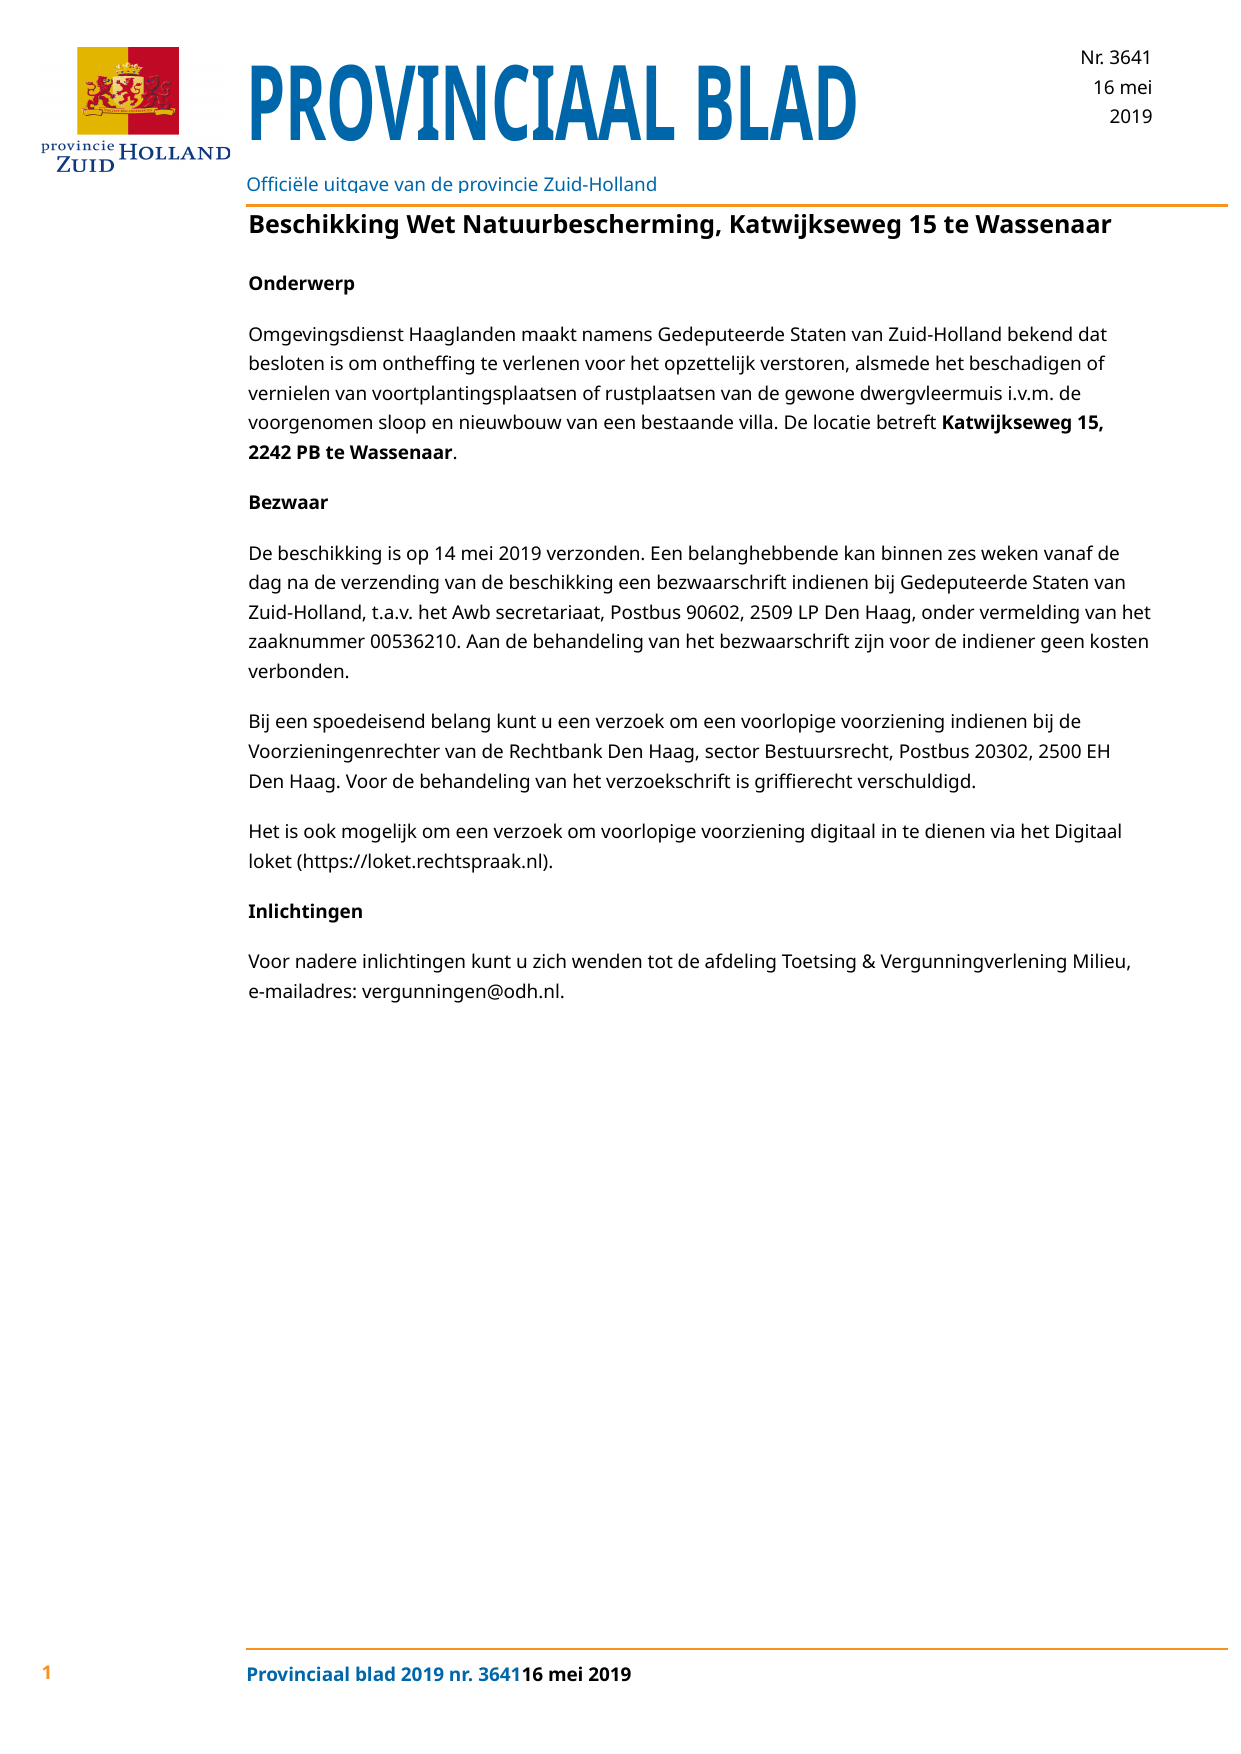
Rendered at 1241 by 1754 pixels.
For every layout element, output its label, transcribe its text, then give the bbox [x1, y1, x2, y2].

text Beschikking Wet Natuurbescherming, Katwijkseweg 15 te Wassenaar [248, 207, 1152, 241]
text Inlichtingen [248, 898, 1152, 924]
text Het is ook mogelijk om een verzoek om voorlopige voorziening digitaal in te dienen via het Digitaal loket (https://loket.rechtspraak.nl). [248, 818, 1152, 873]
text Omgevingsdienst Haaglanden maakt namens Gedeputeerde Staten van Zuid-Holland bekend dat besloten is om ontheffing te verlenen voor het opzettelijk verstoren, alsmede het beschadigen of vernielen van voortplantingsplaatsen of rustplaatsen van de gewone dwergvleermuis i.v.m. de voorgenomen sloop en nieuwbouw van een bestaande villa. De locatie betreft Katwijkseweg 15, 2242 PB te Wassenaar. [248, 321, 1152, 465]
text Bezwaar [248, 489, 1152, 515]
text Voor nadere inlichtingen kunt u zich wenden tot de afdeling Toetsing & Vergunningverlening Milieu, e-mailadres: vergunningen@odh.nl. [248, 949, 1152, 1004]
text De beschikking is op 14 mei 2019 verzonden. Een belanghebbende kan binnen zes weken vanaf de dag na de verzending van de beschikking een bezwaarschrift indienen bij Gedeputeerde Staten van Zuid-Holland, t.a.v. het Awb secretariaat, Postbus 90602, 2509 LP Den Haag, onder vermelding van het zaaknummer 00536210. Aan de behandeling van het bezwaarschrift zijn voor de indiener geen kosten verbonden. [248, 540, 1152, 684]
text Bij een spoedeisend belang kunt u een verzoek om een voorlopige voorziening indienen bij de Voorzieningenrechter van de Rechtbank Den Haag, sector Bestuursrecht, Postbus 20302, 2500 EH Den Haag. Voor de behandeling van het verzoekschrift is griffierecht verschuldigd. [248, 709, 1152, 793]
text Onderwerp [248, 270, 1152, 296]
picture [41, 47, 231, 172]
